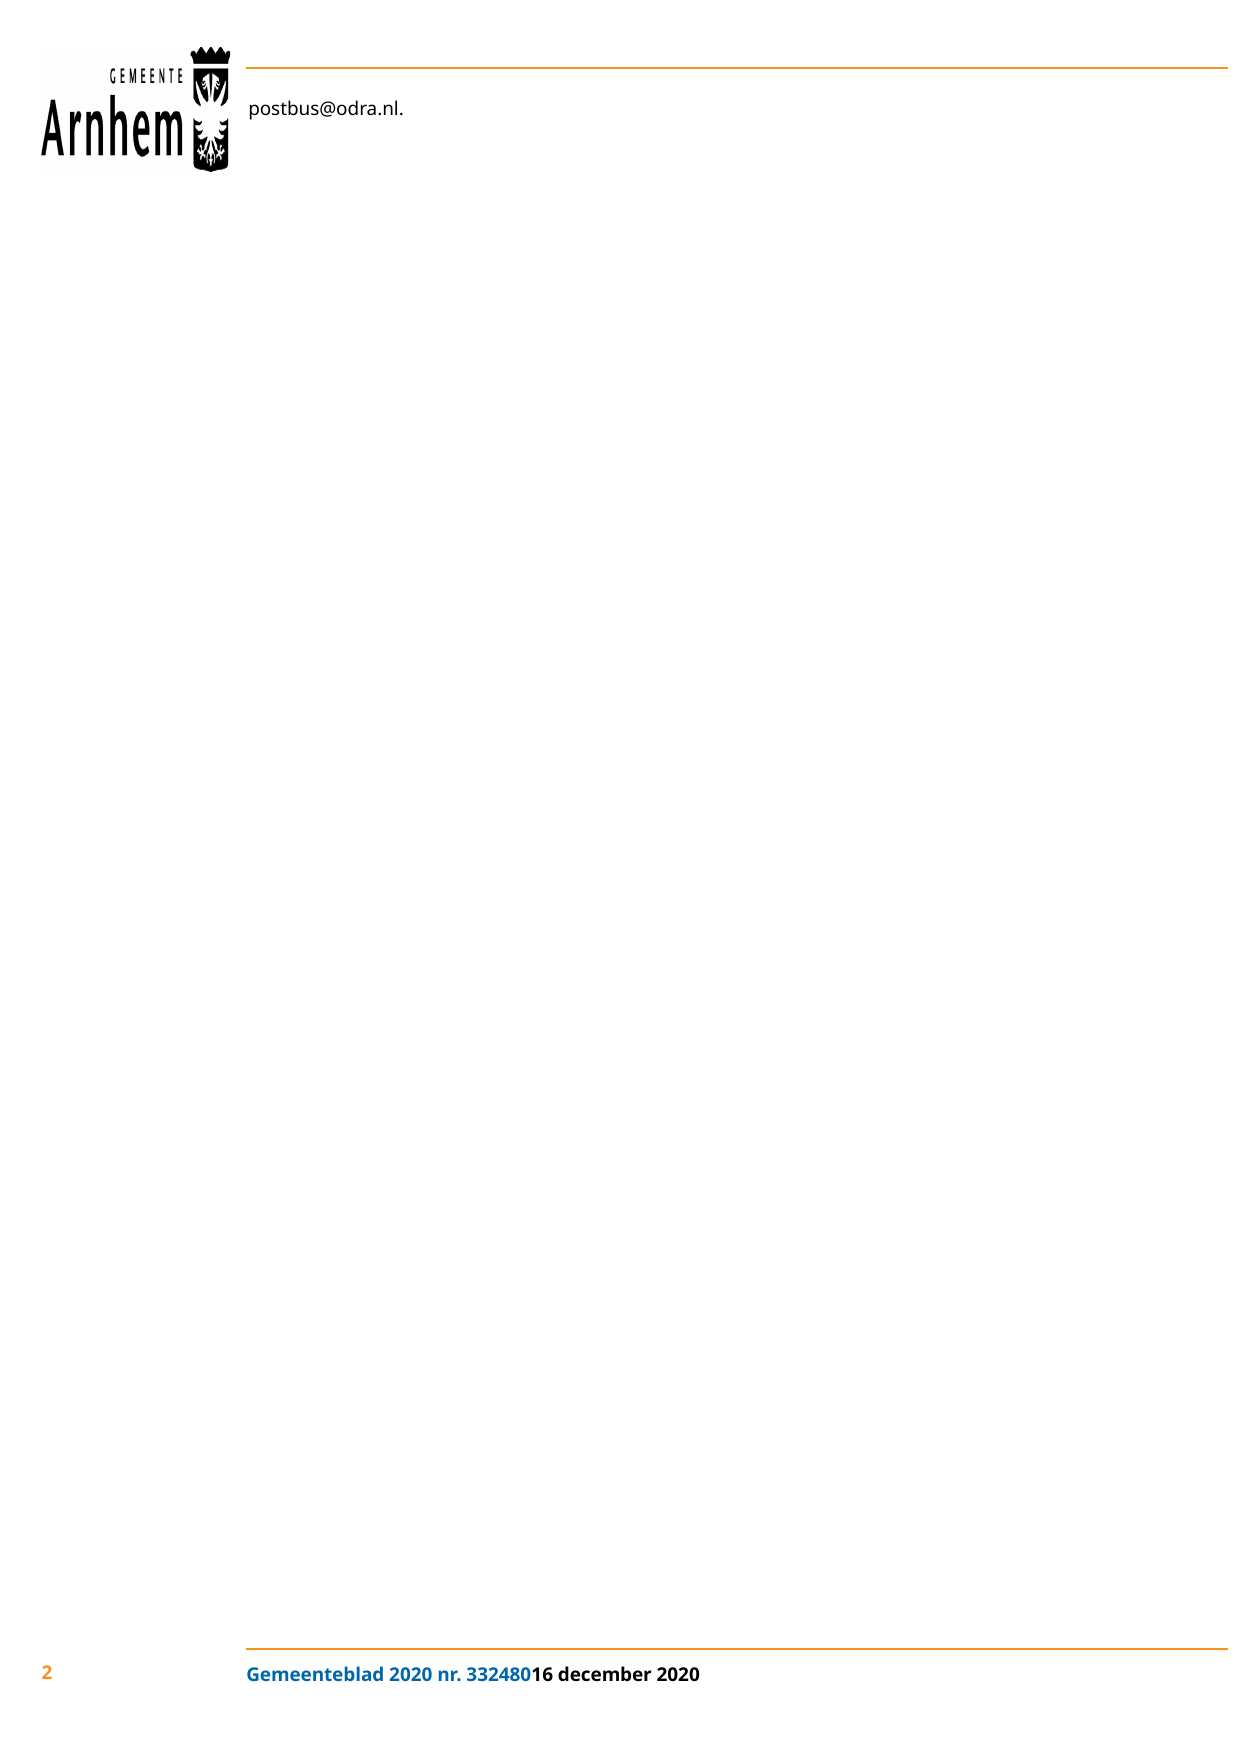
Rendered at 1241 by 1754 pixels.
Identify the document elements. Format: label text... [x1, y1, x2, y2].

picture [41, 47, 231, 172]
text postbus@odra.nl. [248, 95, 1152, 121]
